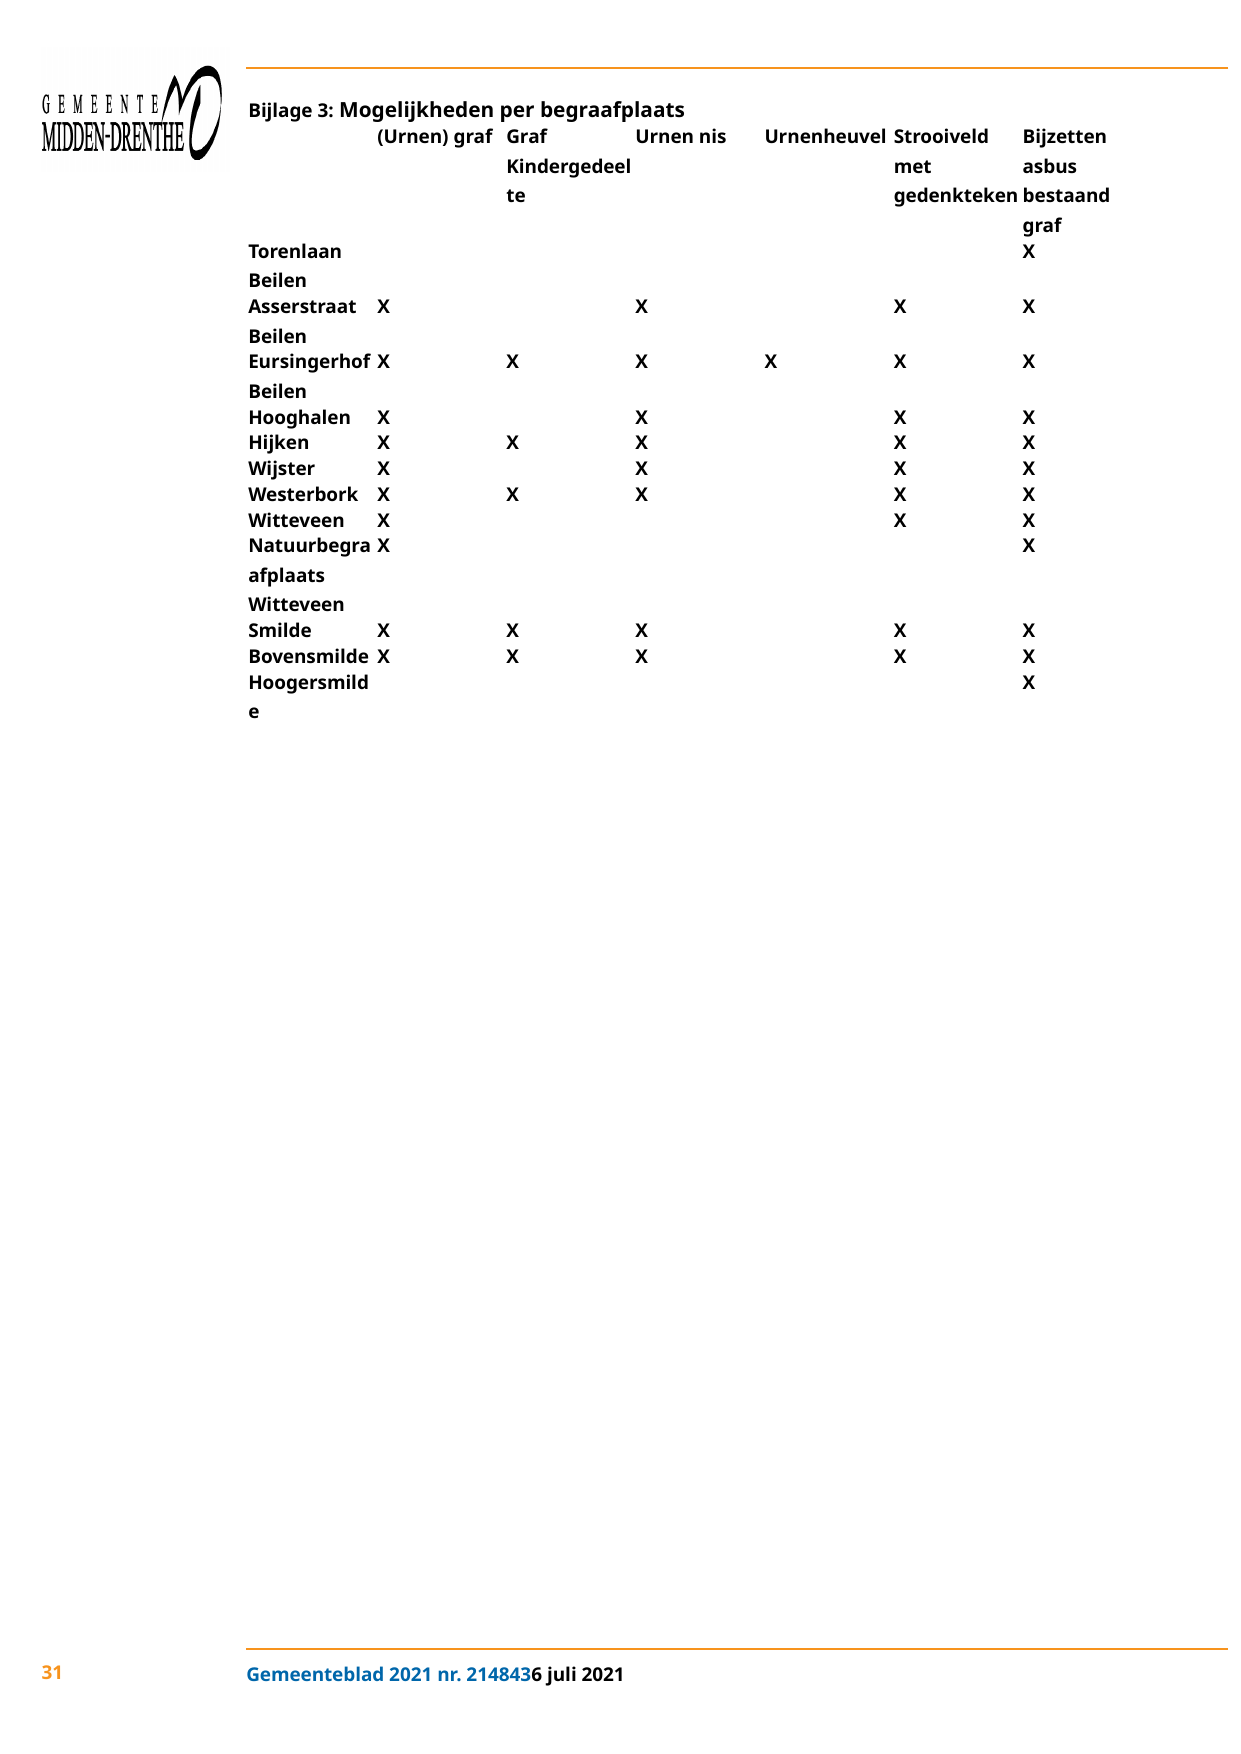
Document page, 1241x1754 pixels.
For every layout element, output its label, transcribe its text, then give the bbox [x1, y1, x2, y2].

table_cell X [894, 404, 1022, 429]
table_cell X [377, 618, 506, 643]
text Bijlage 3: Mogelijkheden per begraafplaats [248, 95, 1152, 123]
table_cell X [894, 455, 1022, 481]
table_cell [764, 481, 893, 507]
table_cell Hooghalen [248, 404, 377, 429]
table_cell Asserstraat Beilen [248, 293, 377, 348]
table_cell [764, 507, 893, 532]
table_cell X [635, 618, 764, 643]
table_cell X [635, 430, 764, 455]
table_cell Bovensmilde [248, 643, 377, 669]
table_cell X [1023, 238, 1152, 293]
table_cell [764, 455, 893, 481]
table_cell X [377, 481, 506, 507]
table_cell [764, 404, 893, 429]
table_cell Hoogersmilde [248, 669, 377, 724]
table_cell X [894, 618, 1022, 643]
table_cell Torenlaan Beilen [248, 238, 377, 293]
table_cell X [377, 430, 506, 455]
table_cell [894, 533, 1022, 617]
table_cell X [377, 404, 506, 429]
table_cell [764, 238, 893, 293]
table_cell [764, 669, 893, 724]
table_cell X [506, 349, 635, 404]
table_header [248, 124, 377, 238]
table_cell [635, 533, 764, 617]
table_cell [377, 669, 506, 724]
table_cell X [635, 293, 764, 348]
table_cell X [1023, 404, 1152, 429]
table_header Graf Kindergedeelte [506, 124, 635, 238]
table_cell X [894, 430, 1022, 455]
table_cell [635, 238, 764, 293]
table_cell Witteveen [248, 507, 377, 532]
table_cell [506, 293, 635, 348]
table_cell X [1023, 455, 1152, 481]
table_cell Hijken [248, 430, 377, 455]
table_cell X [377, 507, 506, 532]
table_cell [894, 238, 1022, 293]
table_cell X [377, 533, 506, 617]
table_cell X [1023, 533, 1152, 617]
table_cell X [635, 455, 764, 481]
table_cell X [377, 349, 506, 404]
table_header Strooiveld met gedenkteken [894, 124, 1022, 238]
table_cell X [894, 643, 1022, 669]
table_cell X [1023, 507, 1152, 532]
table_cell X [506, 643, 635, 669]
table_cell Natuurbegraafplaats Witteveen [248, 533, 377, 617]
table_cell [764, 643, 893, 669]
table_cell X [894, 507, 1022, 532]
table_cell X [1023, 293, 1152, 348]
table_cell X [635, 349, 764, 404]
table_cell X [894, 481, 1022, 507]
table_cell [506, 669, 635, 724]
table_cell X [1023, 349, 1152, 404]
table_cell Westerbork [248, 481, 377, 507]
table_header (Urnen) graf [377, 124, 506, 238]
table_cell [635, 669, 764, 724]
table_cell [764, 618, 893, 643]
table_cell X [377, 643, 506, 669]
table_cell [635, 507, 764, 532]
table_cell [506, 455, 635, 481]
table_header Urnenheuvel [764, 124, 893, 238]
table_cell [506, 238, 635, 293]
table_cell X [1023, 618, 1152, 643]
table_cell X [635, 481, 764, 507]
table_header Bijzetten asbus bestaand graf [1023, 124, 1152, 238]
table_cell [764, 533, 893, 617]
table_cell X [894, 293, 1022, 348]
table_cell X [635, 643, 764, 669]
table_cell X [506, 430, 635, 455]
table_cell X [1023, 481, 1152, 507]
table_cell X [506, 481, 635, 507]
table_cell X [506, 618, 635, 643]
table_cell X [1023, 643, 1152, 669]
table_cell X [764, 349, 893, 404]
table_cell Eursingerhof Beilen [248, 349, 377, 404]
table_cell X [894, 349, 1022, 404]
table_cell X [377, 455, 506, 481]
table_cell [377, 238, 506, 293]
picture [41, 47, 231, 172]
table_cell X [1023, 430, 1152, 455]
table_cell Smilde [248, 618, 377, 643]
table_cell Wijster [248, 455, 377, 481]
table_cell [506, 404, 635, 429]
table_cell [764, 430, 893, 455]
table_cell X [377, 293, 506, 348]
table_cell X [635, 404, 764, 429]
table_cell X [1023, 669, 1152, 724]
table_cell [764, 293, 893, 348]
table_cell [506, 533, 635, 617]
table_cell [894, 669, 1022, 724]
table_header Urnen nis [635, 124, 764, 238]
table_cell [506, 507, 635, 532]
